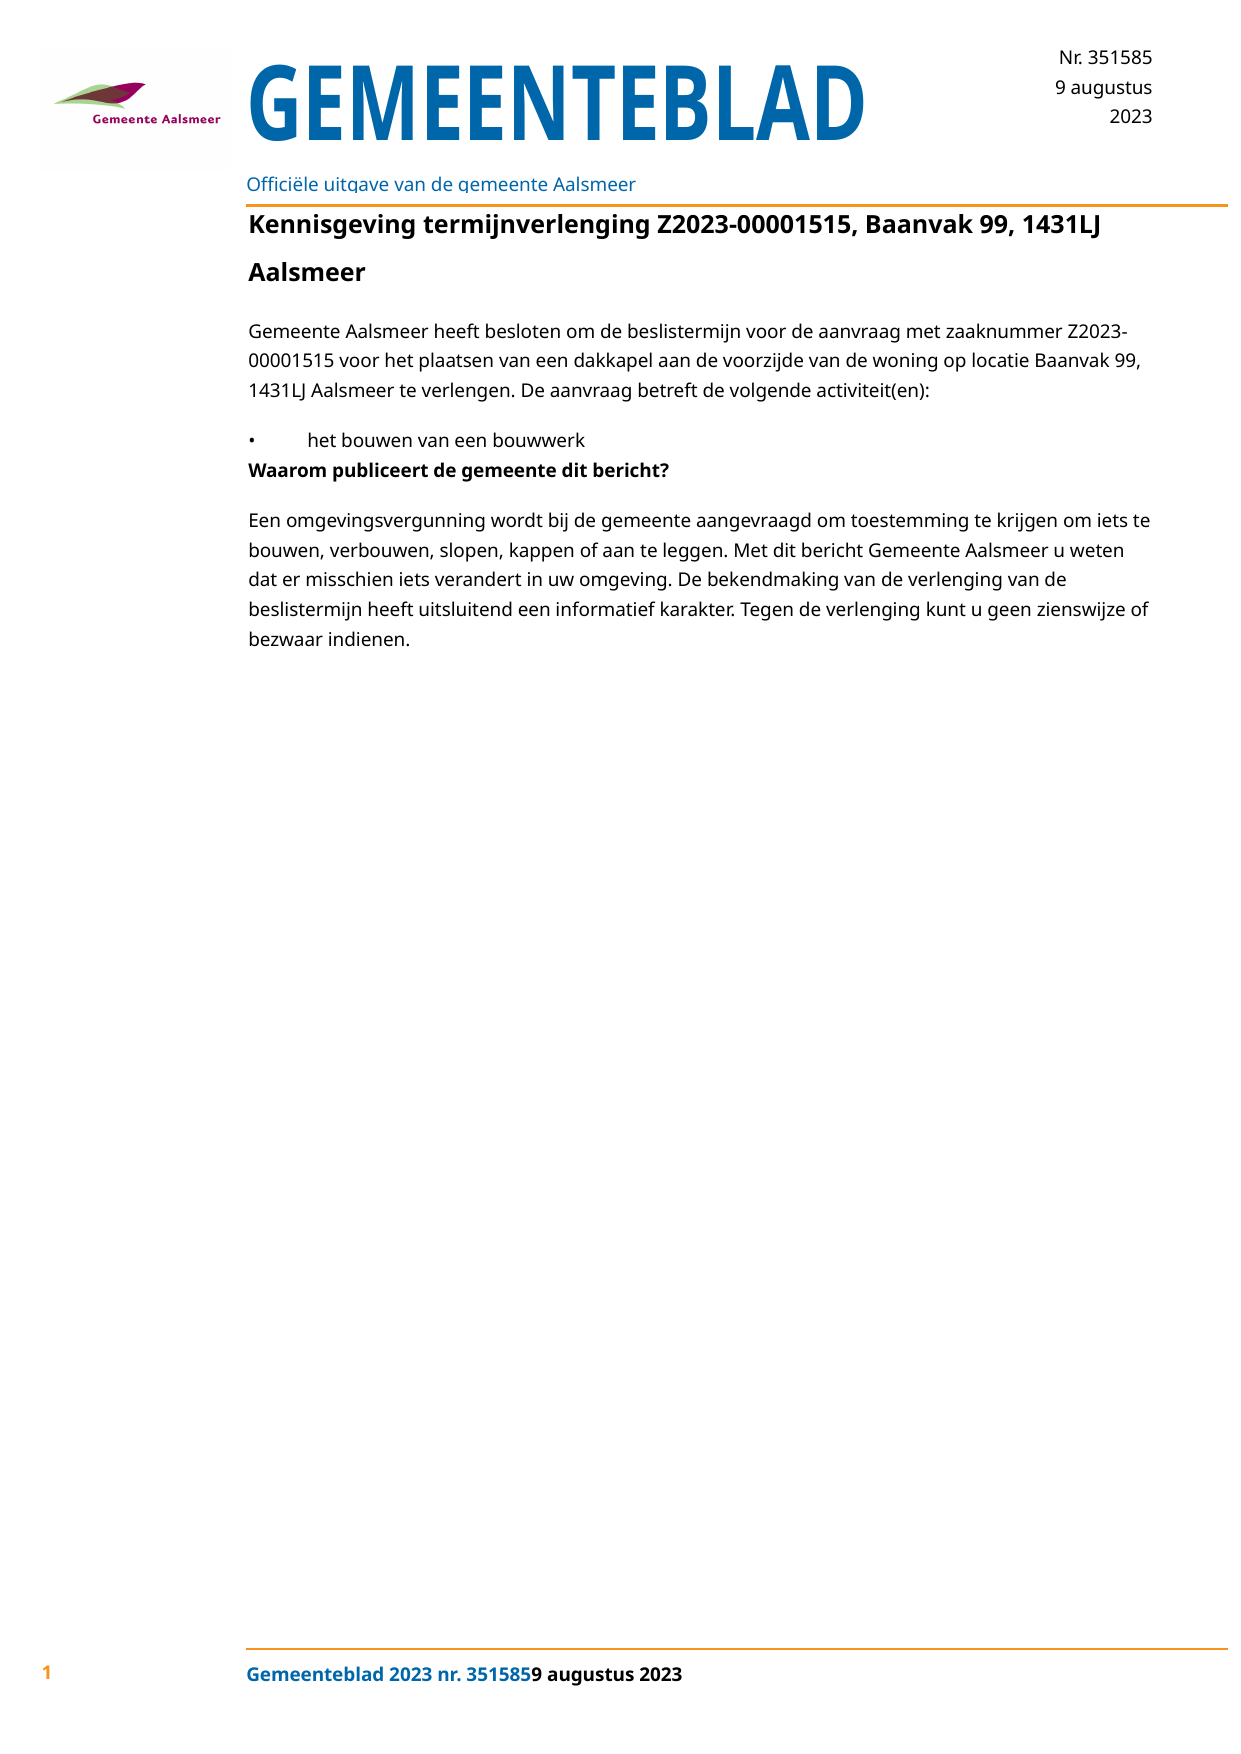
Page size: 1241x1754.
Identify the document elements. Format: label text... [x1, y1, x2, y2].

text Gemeente Aalsmeer heeft besloten om de beslistermijn voor de aanvraag met zaaknummer Z2023-00001515 voor het plaatsen van een dakkapel aan de voorzijde van de woning op locatie Baanvak 99, 1431LJ Aalsmeer te verlengen. De aanvraag betreft de volgende activiteit(en): [248, 318, 1152, 403]
list het bouwen van een bouwwerk [248, 427, 1152, 453]
text Een omgevingsvergunning wordt bij de gemeente aangevraagd om toestemming te krijgen om iets te bouwen, verbouwen, slopen, kappen of aan te leggen. Met dit bericht Gemeente Aalsmeer u weten dat er misschien iets verandert in uw omgeving. De bekendmaking van de verlenging van de beslistermijn heeft uitsluitend een informatief karakter. Tegen de verlenging kunt u geen zienswijze of bezwaar indienen. [248, 507, 1152, 652]
text Kennisgeving termijnverlenging Z2023-00001515, Baanvak 99, 1431LJ Aalsmeer [248, 207, 1152, 288]
picture [41, 47, 231, 172]
text Waarom publiceert de gemeente dit bericht? [248, 457, 1152, 483]
